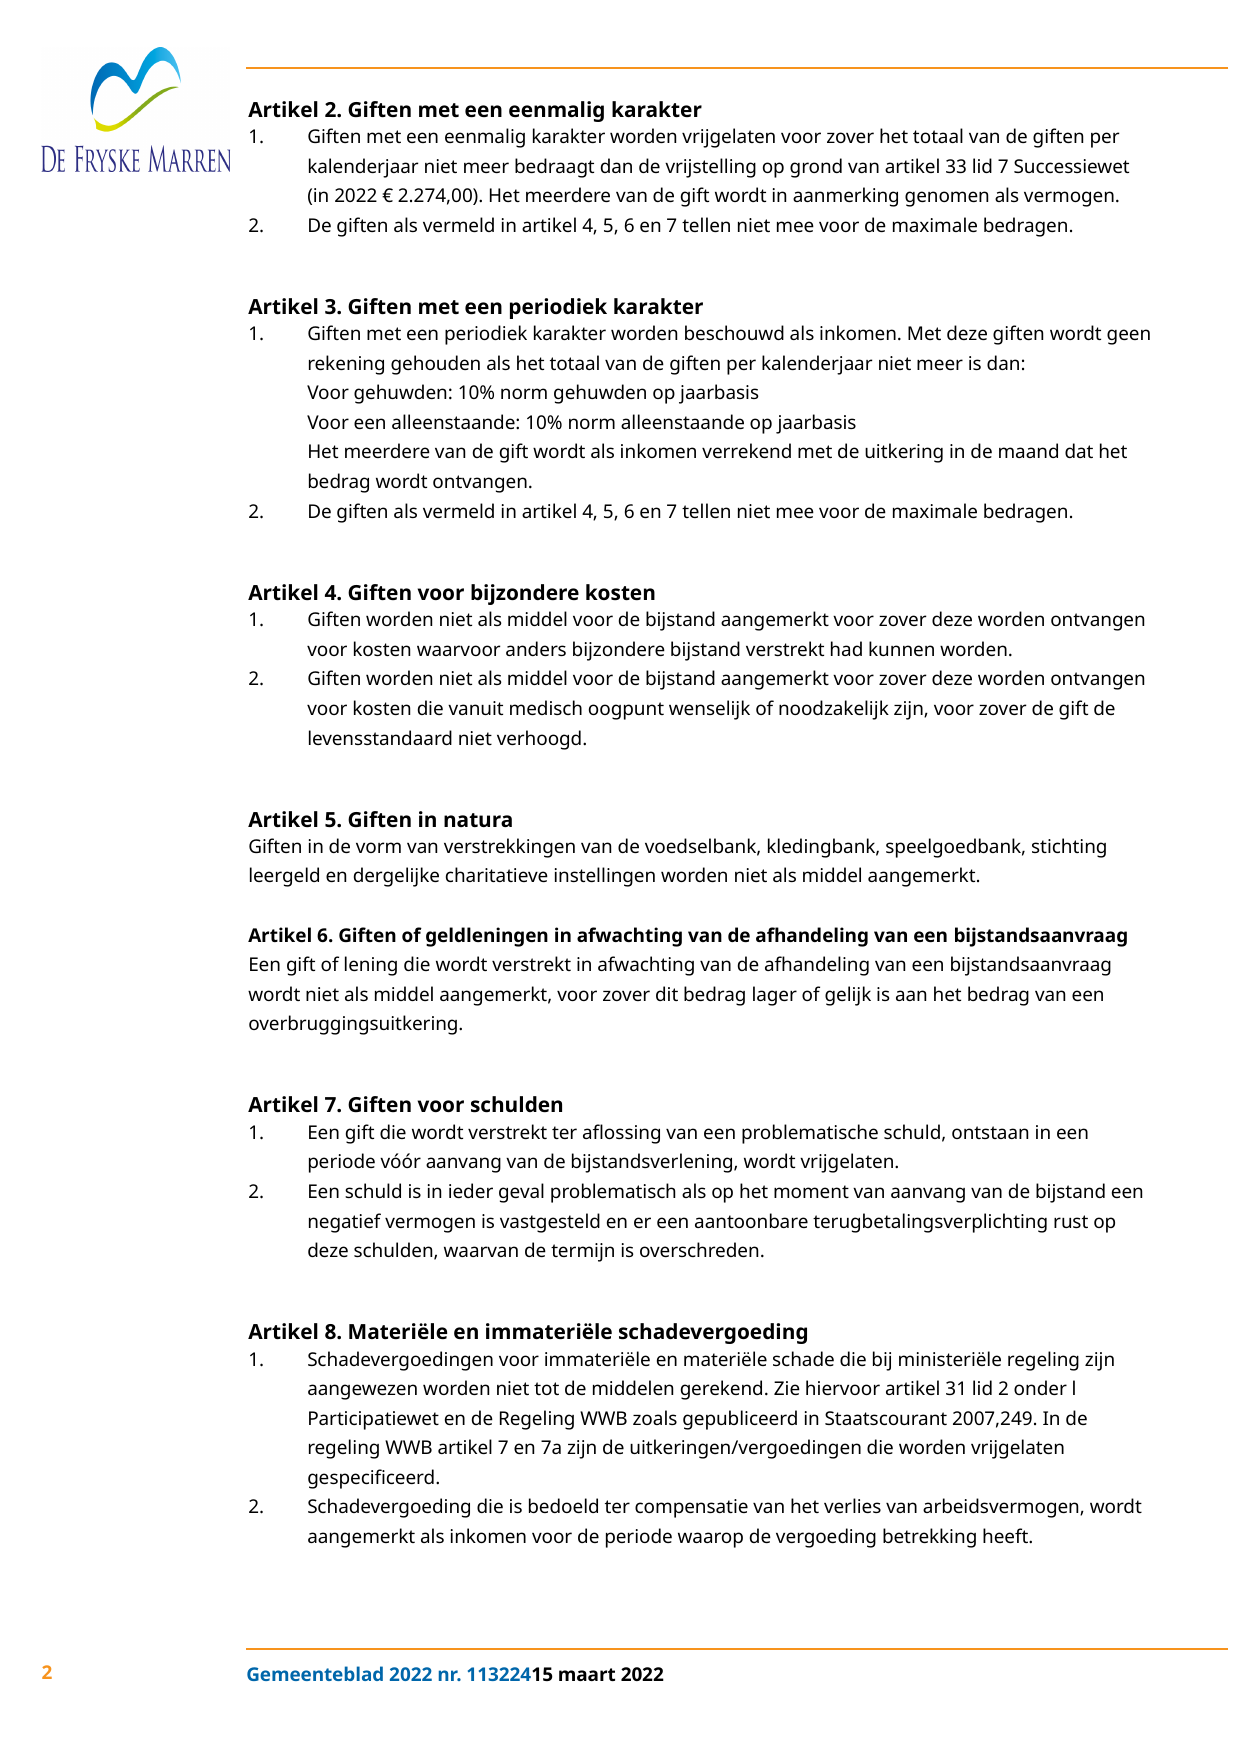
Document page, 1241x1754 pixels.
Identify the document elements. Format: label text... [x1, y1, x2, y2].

text Artikel 5. Giften in natura [248, 805, 1152, 833]
text Artikel 6. Giften of geldleningen in afwachting van de afhandeling van een bijstandsaanvraag [248, 922, 1152, 948]
text Artikel 4. Giften voor bijzondere kosten [248, 578, 1152, 606]
list Een schuld is in ieder geval problematisch als op het moment van aanvang van de bijstand een negatief vermogen is vastgesteld en er een aantoonbare terugbetalingsverplichting rust op deze schulden, waarvan de termijn is overschreden. [248, 1178, 1152, 1263]
picture [41, 47, 231, 172]
list De giften als vermeld in artikel 4, 5, 6 en 7 tellen niet mee voor de maximale bedragen. [248, 212, 1152, 238]
list Het meerdere van de gift wordt als inkomen verrekend met de uitkering in de maand dat het bedrag wordt ontvangen. [248, 439, 1152, 494]
text Artikel 2. Giften met een eenmalig karakter [248, 95, 1152, 123]
list Voor een alleenstaande: 10% norm alleenstaande op jaarbasis [248, 409, 1152, 435]
list Giften met een eenmalig karakter worden vrijgelaten voor zover het totaal van de giften per kalenderjaar niet meer bedraagt dan de vrijstelling op grond van artikel 33 lid 7 Successiewet (in 2022 € 2.274,00). Het meerdere van de gift wordt in aanmerking genomen als vermogen. [248, 123, 1152, 208]
list Voor gehuwden: 10% norm gehuwden op jaarbasis [248, 379, 1152, 405]
text Giften in de vorm van verstrekkingen van de voedselbank, kledingbank, speelgoedbank, stichting leergeld en dergelijke charitatieve instellingen worden niet als middel aangemerkt. [248, 833, 1152, 888]
list Schadevergoeding die is bedoeld ter compensatie van het verlies van arbeidsvermogen, wordt aangemerkt als inkomen voor de periode waarop de vergoeding betrekking heeft. [248, 1494, 1152, 1549]
text Artikel 8. Materiële en immateriële schadevergoeding [248, 1317, 1152, 1346]
list Giften worden niet als middel voor de bijstand aangemerkt voor zover deze worden ontvangen voor kosten waarvoor anders bijzondere bijstand verstrekt had kunnen worden. [248, 606, 1152, 662]
text Artikel 7. Giften voor schulden [248, 1091, 1152, 1119]
text Artikel 3. Giften met een periodiek karakter [248, 292, 1152, 320]
text Een gift of lening die wordt verstrekt in afwachting van de afhandeling van een bijstandsaanvraag wordt niet als middel aangemerkt, voor zover dit bedrag lager of gelijk is aan het bedrag van een overbruggingsuitkering. [248, 951, 1152, 1036]
list Giften worden niet als middel voor de bijstand aangemerkt voor zover deze worden ontvangen voor kosten die vanuit medisch oogpunt wenselijk of noodzakelijk zijn, voor zover de gift de levensstandaard niet verhoogd. [248, 666, 1152, 750]
list De giften als vermeld in artikel 4, 5, 6 en 7 tellen niet mee voor de maximale bedragen. [248, 498, 1152, 524]
list Schadevergoedingen voor immateriële en materiële schade die bij ministeriële regeling zijn aangewezen worden niet tot de middelen gerekend. Zie hiervoor artikel 31 lid 2 onder l Participatiewet en de Regeling WWB zoals gepubliceerd in Staatscourant 2007,249. In de regeling WWB artikel 7 en 7a zijn de uitkeringen/vergoedingen die worden vrijgelaten gespecificeerd. [248, 1346, 1152, 1490]
list Een gift die wordt verstrekt ter aflossing van een problematische schuld, ontstaan in een periode vóór aanvang van de bijstandsverlening, wordt vrijgelaten. [248, 1119, 1152, 1174]
list Giften met een periodiek karakter worden beschouwd als inkomen. Met deze giften wordt geen rekening gehouden als het totaal van de giften per kalenderjaar niet meer is dan: [248, 320, 1152, 376]
